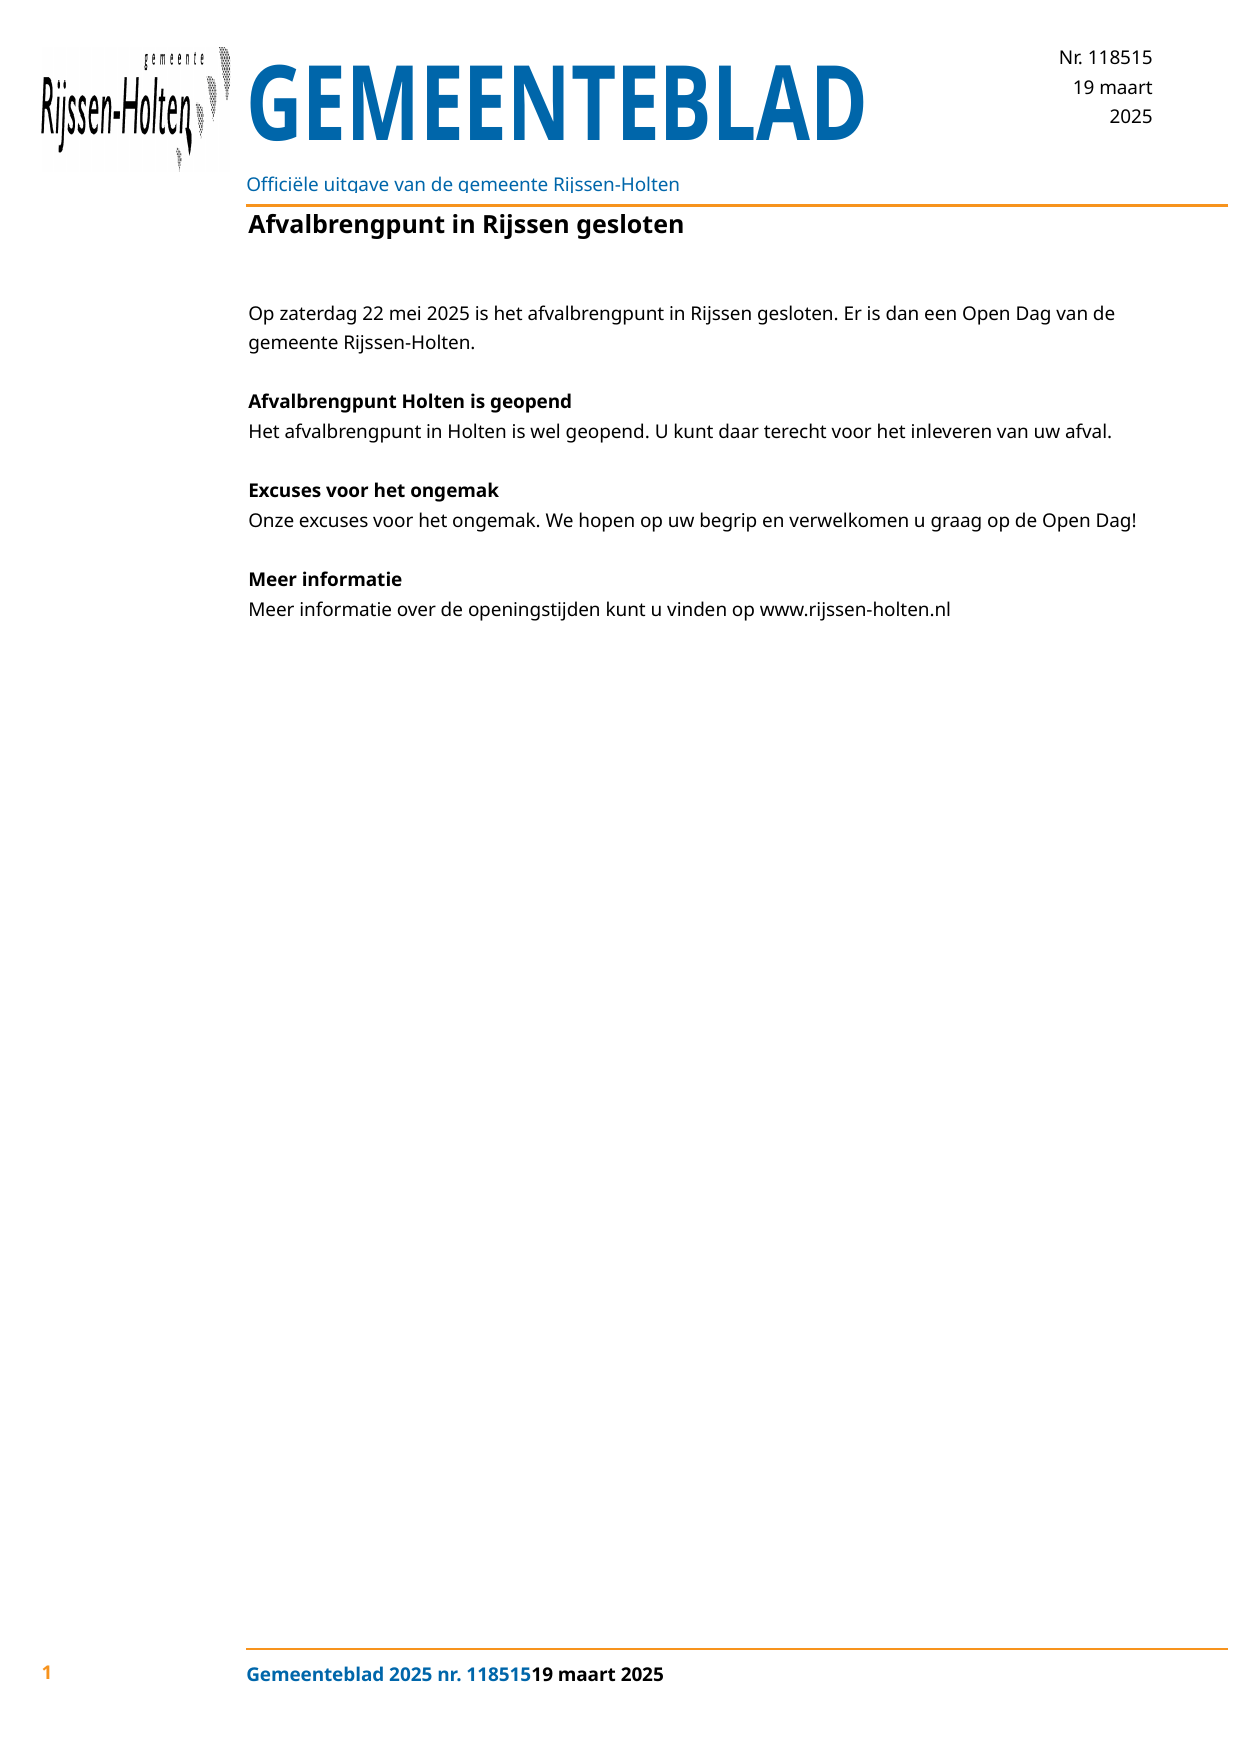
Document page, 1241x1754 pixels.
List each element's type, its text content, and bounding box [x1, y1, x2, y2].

text Op zaterdag 22 mei 2025 is het afvalbrengpunt in Rijssen gesloten. Er is dan een Open Dag van de gemeente Rijssen-Holten. [248, 300, 1152, 355]
text Afvalbrengpunt in Rijssen gesloten [248, 207, 1152, 241]
text Meer informatie over de openingstijden kunt u vinden op www.rijssen-holten.nl [248, 596, 1152, 621]
text Het afvalbrengpunt in Holten is wel geopend. U kunt daar terecht voor het inleveren van uw afval. [248, 418, 1152, 444]
text Meer informatie [248, 566, 1152, 592]
text Onze excuses voor het ongemak. We hopen op uw begrip en verwelkomen u graag op de Open Dag! [248, 507, 1152, 533]
text Excuses voor het ongemak [248, 477, 1152, 503]
picture [41, 47, 231, 172]
text Afvalbrengpunt Holten is geopend [248, 389, 1152, 414]
